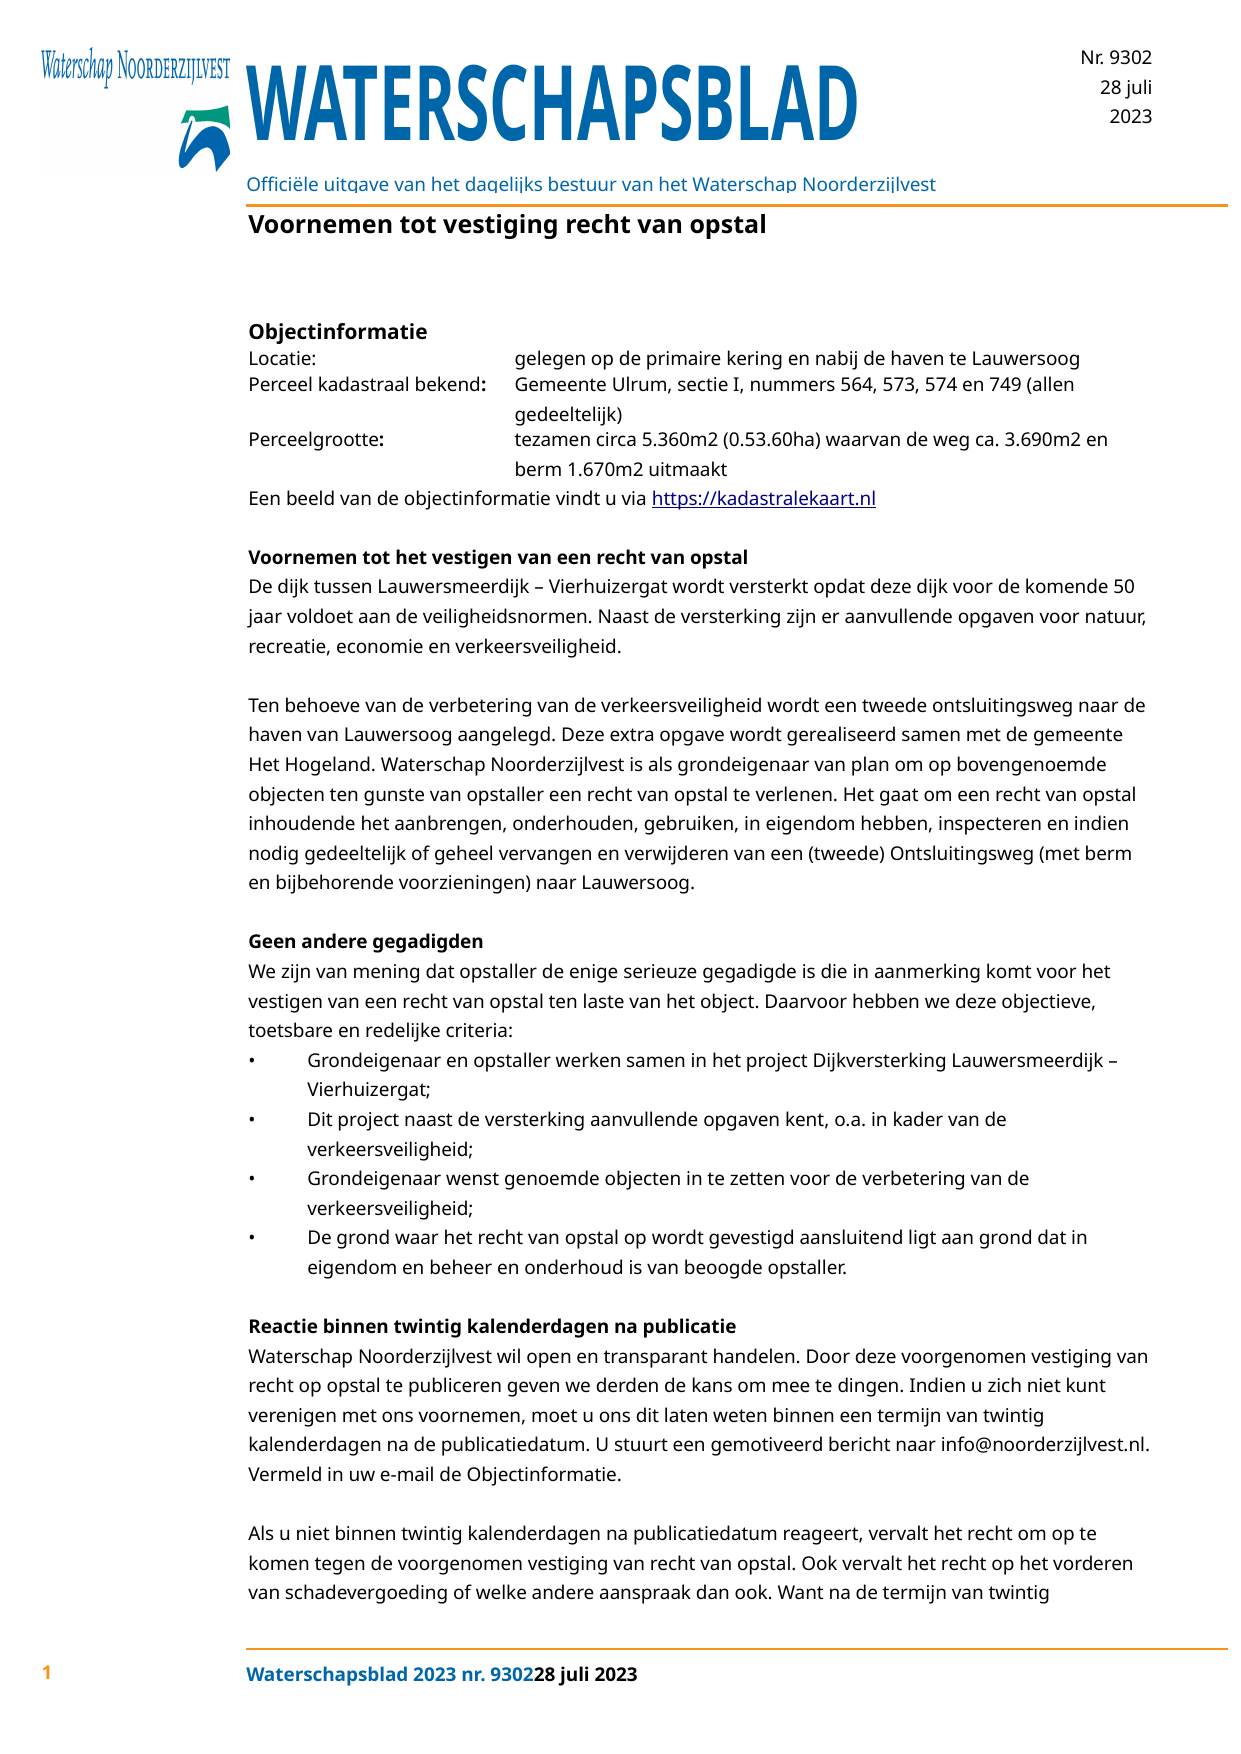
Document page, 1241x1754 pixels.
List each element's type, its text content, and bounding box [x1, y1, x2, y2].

text Objectinformatie [248, 317, 1152, 345]
text Waterschap Noorderzijlvest wil open en transparant handelen. Door deze voorgenomen vestiging van recht op opstal te publiceren geven we derden de kans om mee te dingen. Indien u zich niet kunt verenigen met ons voornemen, moet u ons dit laten weten binnen een termijn van twintig kalenderdagen na de publicatiedatum. U stuurt een gemotiveerd bericht naar info@noorderzijlvest.nl. Vermeld in uw e-mail de Objectinformatie. [248, 1343, 1152, 1487]
table_cell Gemeente Ulrum, sectie I, nummers 564, 573, 574 en 749 (allen gedeeltelijk) [514, 371, 1152, 426]
text Reactie binnen twintig kalenderdagen na publicatie [248, 1313, 1152, 1339]
list Grondeigenaar en opstaller werken samen in het project Dijkversterking Lauwersmeerdijk – Vierhuizergat; [248, 1047, 1152, 1102]
list De grond waar het recht van opstal op wordt gevestigd aansluitend ligt aan grond dat in eigendom en beheer en onderhoud is van beoogde opstaller. [248, 1224, 1152, 1280]
table_cell Perceel kadastraal bekend: [248, 371, 514, 426]
text Als u niet binnen twintig kalenderdagen na publicatiedatum reageert, vervalt het recht om op te komen tegen de voorgenomen vestiging van recht van opstal. Ook vervalt het recht op het vorderen van schadevergoeding of welke andere aanspraak dan ook. Want na de termijn van twintig [248, 1520, 1152, 1605]
table_header gelegen op de primaire kering en nabij de haven te Lauwersoog [514, 345, 1152, 371]
text Voornemen tot vestiging recht van opstal [248, 207, 1152, 241]
picture [41, 47, 231, 172]
text Geen andere gegadigden [248, 929, 1152, 954]
table_header Locatie: [248, 345, 514, 371]
text Een beeld van de objectinformatie vindt u via https://kadastralekaart.nl [248, 485, 1152, 511]
list Dit project naast de versterking aanvullende opgaven kent, o.a. in kader van de verkeersveiligheid; [248, 1106, 1152, 1162]
table_cell tezamen circa 5.360m2 (0.53.60ha) waarvan de weg ca. 3.690m2 en berm 1.670m2 uitmaakt [514, 426, 1152, 482]
text Voornemen tot het vestigen van een recht van opstal [248, 544, 1152, 570]
text Ten behoeve van de verbetering van de verkeersveiligheid wordt een tweede ontsluitingsweg naar de haven van Lauwersoog aangelegd. Deze extra opgave wordt gerealiseerd samen met de gemeente Het Hogeland. Waterschap Noorderzijlvest is als grondeigenaar van plan om op bovengenoemde objecten ten gunste van opstaller een recht van opstal te verlenen. Het gaat om een recht van opstal inhoudende het aanbrengen, onderhouden, gebruiken, in eigendom hebben, inspecteren en indien nodig gedeeltelijk of geheel vervangen en verwijderen van een (tweede) Ontsluitingsweg (met berm en bijbehorende voorzieningen) naar Lauwersoog. [248, 692, 1152, 895]
text We zijn van mening dat opstaller de enige serieuze gegadigde is die in aanmerking komt voor het vestigen van een recht van opstal ten laste van het object. Daarvoor hebben we deze objectieve, toetsbare en redelijke criteria: [248, 958, 1152, 1043]
table_cell Perceelgrootte: [248, 426, 514, 482]
list Grondeigenaar wenst genoemde objecten in te zetten voor de verbetering van de verkeersveiligheid; [248, 1165, 1152, 1221]
text De dijk tussen Lauwersmeerdijk – Vierhuizergat wordt versterkt opdat deze dijk voor de komende 50 jaar voldoet aan de veiligheidsnormen. Naast de versterking zijn er aanvullende opgaven voor natuur, recreatie, economie en verkeersveiligheid. [248, 574, 1152, 659]
